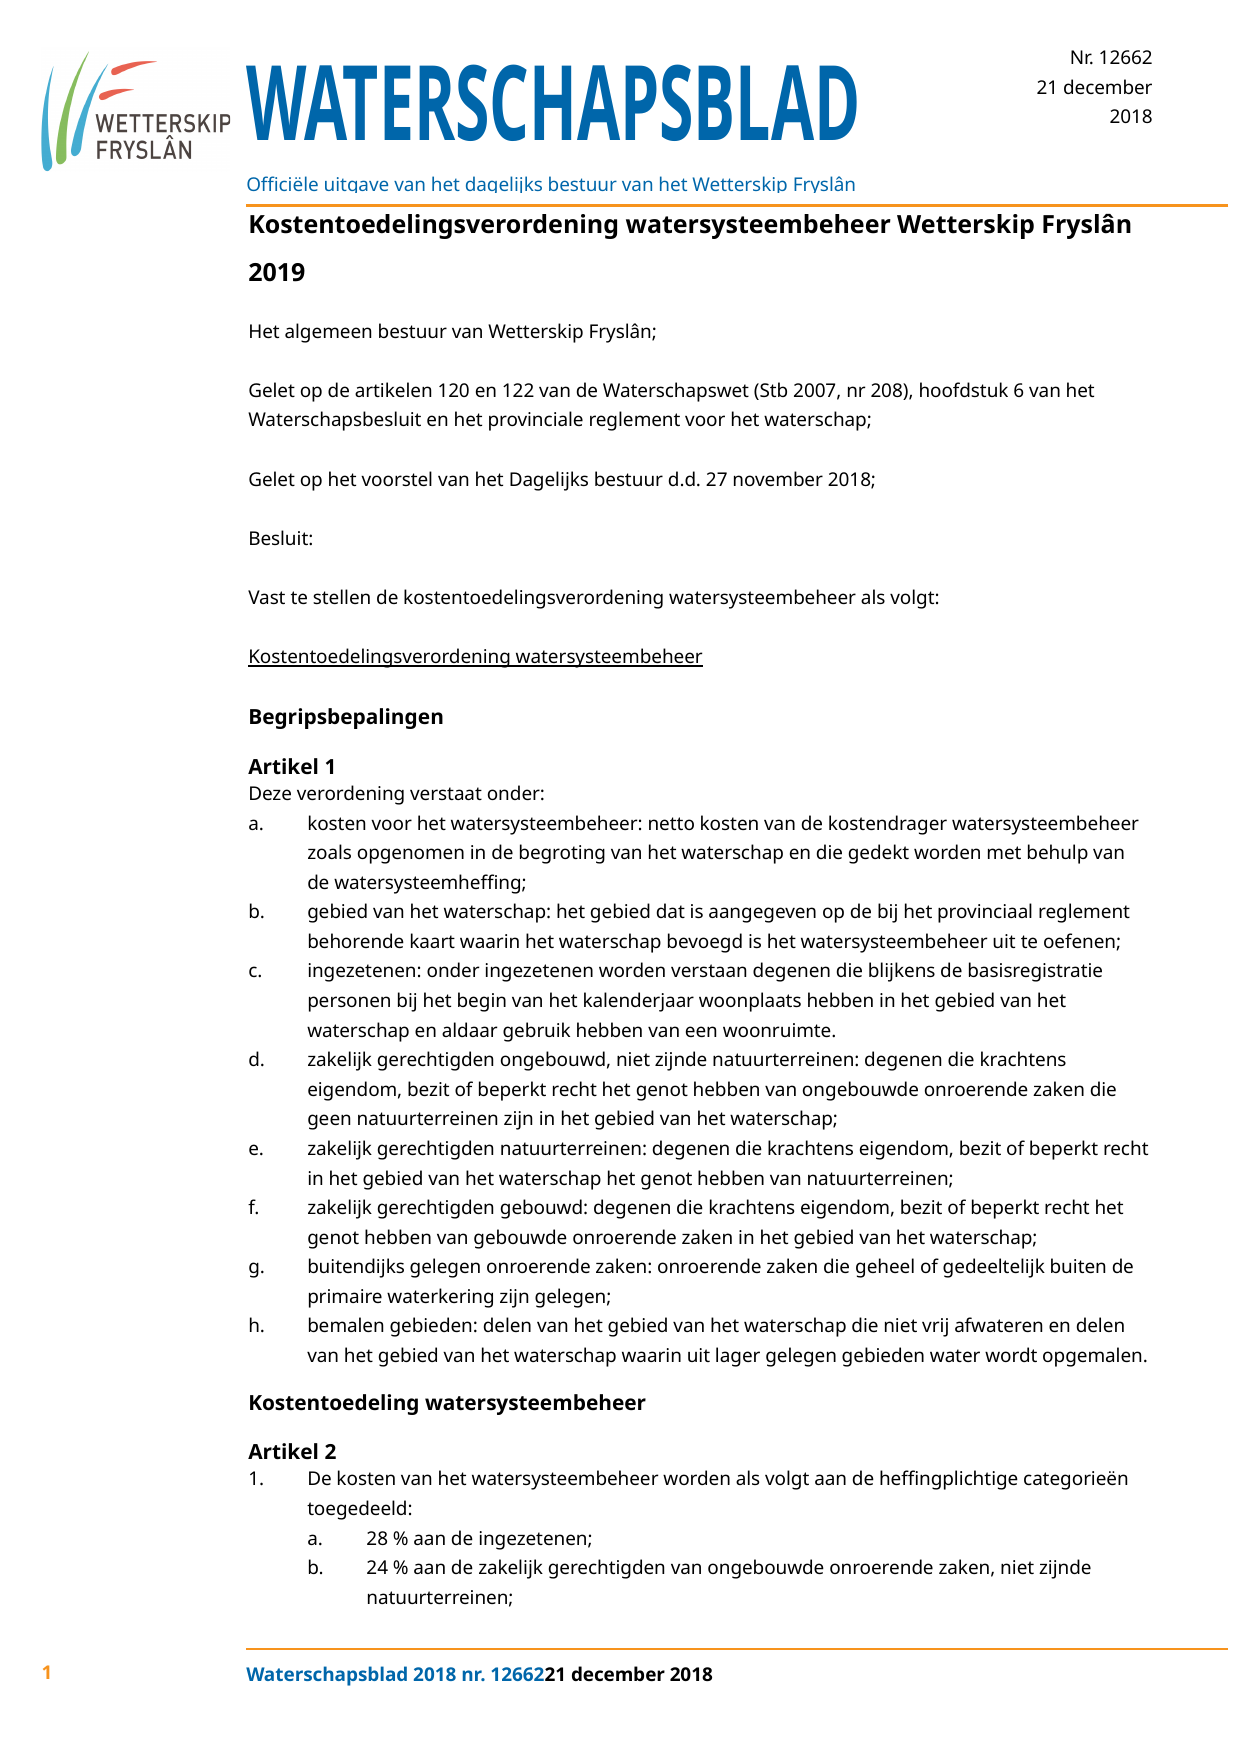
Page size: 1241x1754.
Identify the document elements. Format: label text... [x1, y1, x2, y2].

list kosten voor het watersysteembeheer: netto kosten van de kostendrager watersysteembeheer zoals opgenomen in de begroting van het waterschap en die gedekt worden met behulp van de watersysteemheffing; [248, 810, 1152, 895]
text Kostentoedelingsverordening watersysteembeheer Wetterskip Fryslân 2019 [248, 207, 1152, 288]
text Vast te stellen de kostentoedelingsverordening watersysteembeheer als volgt: [248, 584, 1152, 610]
list gebied van het waterschap: het gebied dat is aangegeven op de bij het provinciaal reglement behorende kaart waarin het waterschap bevoegd is het watersysteembeheer uit te oefenen; [248, 898, 1152, 954]
list 28 % aan de ingezetenen; [307, 1525, 1152, 1551]
list zakelijk gerechtigden natuurterreinen: degenen die krachtens eigendom, bezit of beperkt recht in het gebied van het waterschap het genot hebben van natuurterreinen; [248, 1135, 1152, 1191]
text Gelet op het voorstel van het Dagelijks bestuur d.d. 27 november 2018; [248, 466, 1152, 492]
text Begripsbepalingen [248, 702, 1152, 731]
text Besluit: [248, 525, 1152, 551]
text Artikel 2 [248, 1437, 1152, 1466]
text Gelet op de artikelen 120 en 122 van de Waterschapswet (Stb 2007, nr 208), hoofdstuk 6 van het Waterschapsbesluit en het provinciale reglement voor het waterschap; [248, 377, 1152, 432]
text Kostentoedeling watersysteembeheer [248, 1388, 1152, 1416]
list De kosten van het watersysteembeheer worden als volgt aan de heffingplichtige categorieën toegedeeld: [248, 1466, 1152, 1521]
text Het algemeen bestuur van Wetterskip Fryslân; [248, 318, 1152, 344]
list ingezetenen: onder ingezetenen worden verstaan degenen die blijkens de basisregistratie personen bij het begin van het kalenderjaar woonplaats hebben in het gebied van het waterschap en aldaar gebruik hebben van een woonruimte. [248, 958, 1152, 1043]
text Artikel 1 [248, 752, 1152, 780]
list buitendijks gelegen onroerende zaken: onroerende zaken die geheel of gedeeltelijk buiten de primaire waterkering zijn gelegen; [248, 1253, 1152, 1309]
list zakelijk gerechtigden gebouwd: degenen die krachtens eigendom, bezit of beperkt recht het genot hebben van gebouwde onroerende zaken in het gebied van het waterschap; [248, 1194, 1152, 1250]
text Deze verordening verstaat onder: [248, 780, 1152, 806]
text Kostentoedelingsverordening watersysteembeheer [248, 643, 1152, 669]
list zakelijk gerechtigden ongebouwd, niet zijnde natuurterreinen: degenen die krachtens eigendom, bezit of beperkt recht het genot hebben van ongebouwde onroerende zaken die geen natuurterreinen zijn in het gebied van het waterschap; [248, 1046, 1152, 1131]
picture [41, 47, 231, 172]
list bemalen gebieden: delen van het gebied van het waterschap die niet vrij afwateren en delen van het gebied van het waterschap waarin uit lager gelegen gebieden water wordt opgemalen. [248, 1313, 1152, 1368]
list 24 % aan de zakelijk gerechtigden van ongebouwde onroerende zaken, niet zijnde natuurterreinen; [307, 1554, 1152, 1610]
